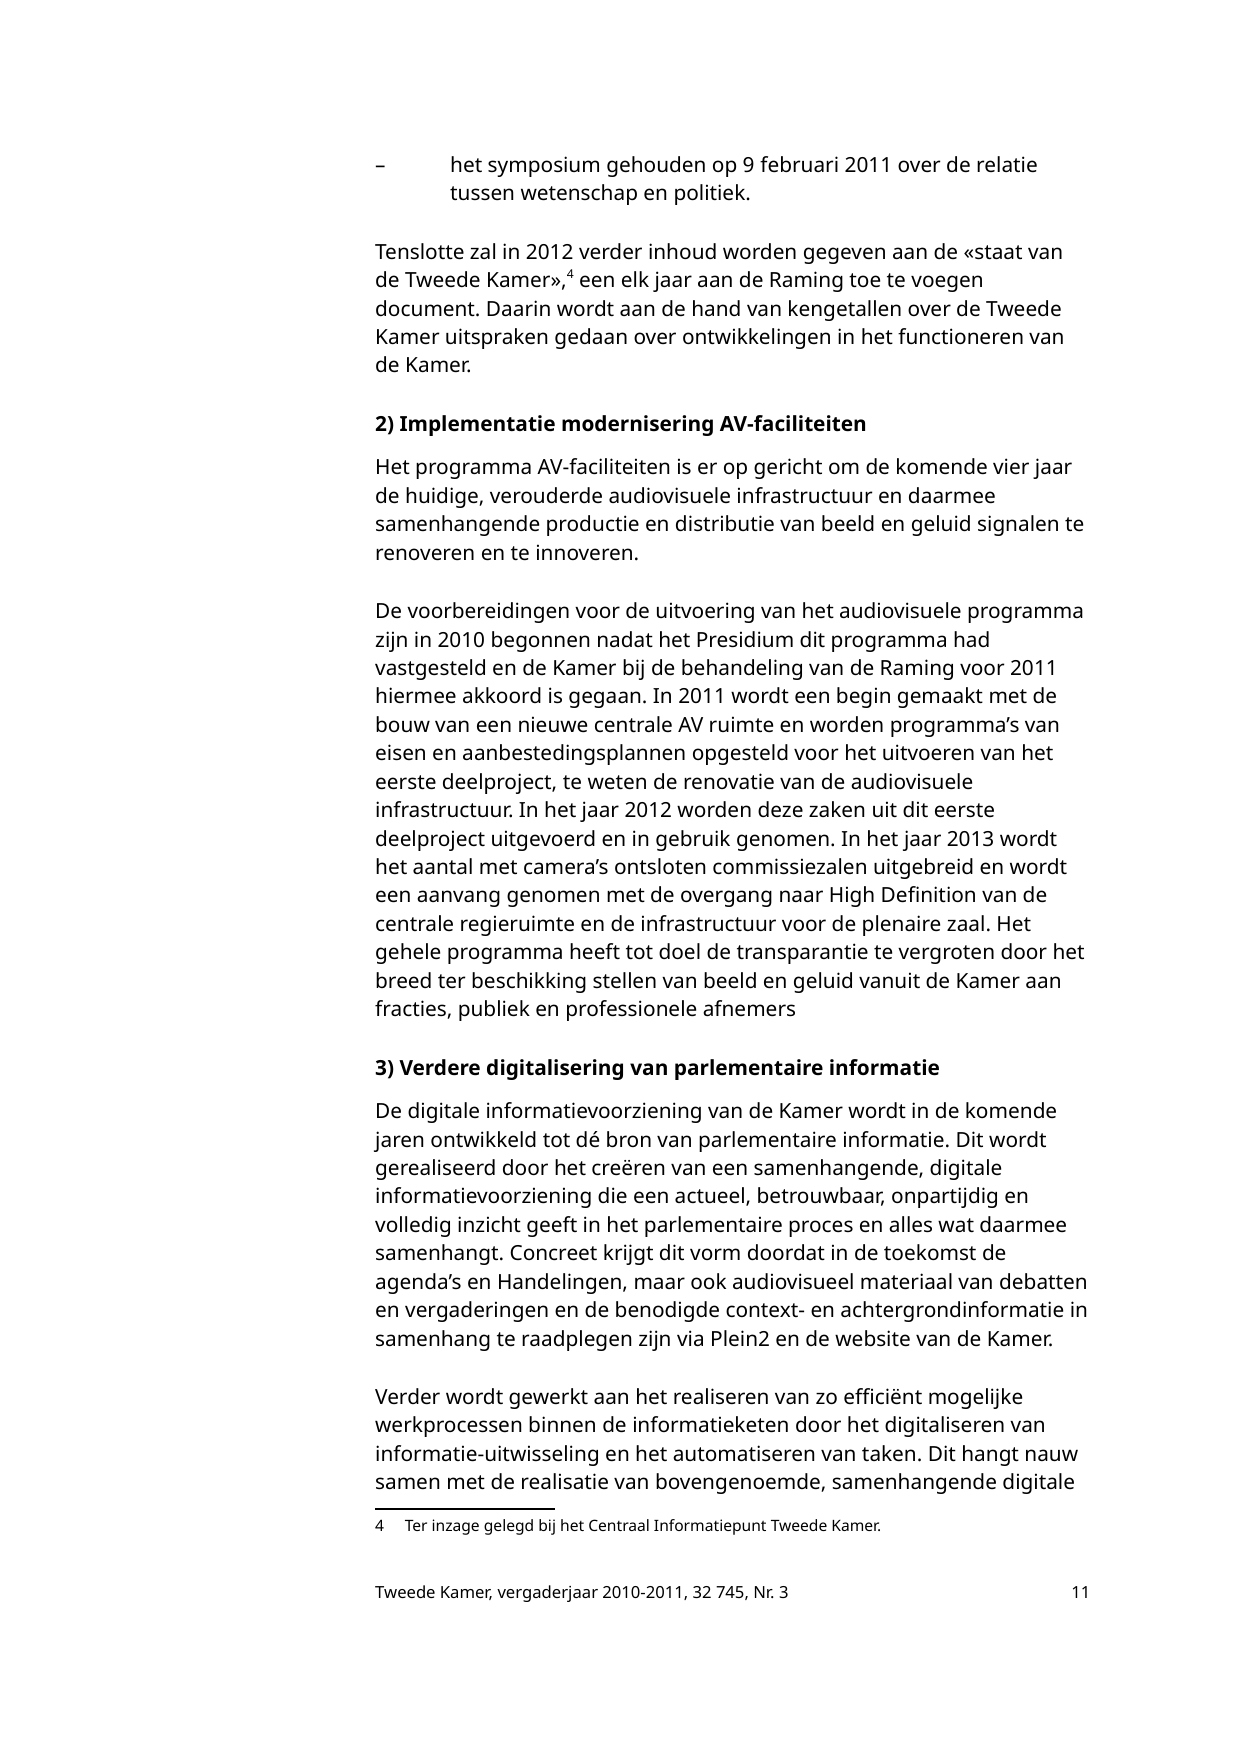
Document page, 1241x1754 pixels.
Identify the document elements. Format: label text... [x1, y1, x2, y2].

text 3) Verdere digitalisering van parlementaire informatie [375, 1053, 1090, 1081]
text Verder wordt gewerkt aan het realiseren van zo efficiënt mogelijke werkprocessen binnen de informatieketen door het digitaliseren van informatie-uitwisseling en het automatiseren van taken. Dit hangt nauw samen met de realisatie van bovengenoemde, samenhangende digitale [375, 1382, 1090, 1496]
text Ter inzage gelegd bij het Centraal Informatiepunt Tweede Kamer. [375, 1508, 1090, 1536]
text 2) Implementatie modernisering AV-faciliteiten [375, 409, 1090, 437]
list het symposium gehouden op 9 februari 2011 over de relatie tussen wetenschap en politiek. [375, 150, 1090, 207]
text Tenslotte zal in 2012 verder inhoud worden gegeven aan de «staat van de Tweede Kamer», een elk jaar aan de Raming toe te voegen document. Daarin wordt aan de hand van kengetallen over de Tweede Kamer uitspraken gedaan over ontwikkelingen in het functioneren van de Kamer. [375, 237, 1090, 379]
text De voorbereidingen voor de uitvoering van het audiovisuele programma zijn in 2010 begonnen nadat het Presidium dit programma had vastgesteld en de Kamer bij de behandeling van de Raming voor 2011 hiermee akkoord is gegaan. In 2011 wordt een begin gemaakt met de bouw van een nieuwe centrale AV ruimte en worden programma’s van eisen en aanbestedingsplannen opgesteld voor het uitvoeren van het eerste deelproject, te weten de renovatie van de audiovisuele infrastructuur. In het jaar 2012 worden deze zaken uit dit eerste deelproject uitgevoerd en in gebruik genomen. In het jaar 2013 wordt het aantal met camera’s ontsloten commissiezalen uitgebreid en wordt een aanvang genomen met de overgang naar High Definition van de centrale regieruimte en de infrastructuur voor de plenaire zaal. Het gehele programma heeft tot doel de transparantie te vergroten door het breed ter beschikking stellen van beeld en geluid vanuit de Kamer aan fracties, publiek en professionele afnemers [375, 596, 1090, 1023]
text Het programma AV-faciliteiten is er op gericht om de komende vier jaar de huidige, verouderde audiovisuele infrastructuur en daarmee samenhangende productie en distributie van beeld en geluid signalen te renoveren en te innoveren. [375, 452, 1090, 566]
text De digitale informatievoorziening van de Kamer wordt in de komende jaren ontwikkeld tot dé bron van parlementaire informatie. Dit wordt gerealiseerd door het creëren van een samenhangende, digitale informatievoorziening die een actueel, betrouwbaar, onpartijdig en volledig inzicht geeft in het parlementaire proces en alles wat daarmee samenhangt. Concreet krijgt dit vorm doordat in de toekomst de agenda’s en Handelingen, maar ook audiovisueel materiaal van debatten en vergaderingen en de benodigde context- en achtergrondinformatie in samenhang te raadplegen zijn via Plein2 en de website van de Kamer. [375, 1096, 1090, 1352]
